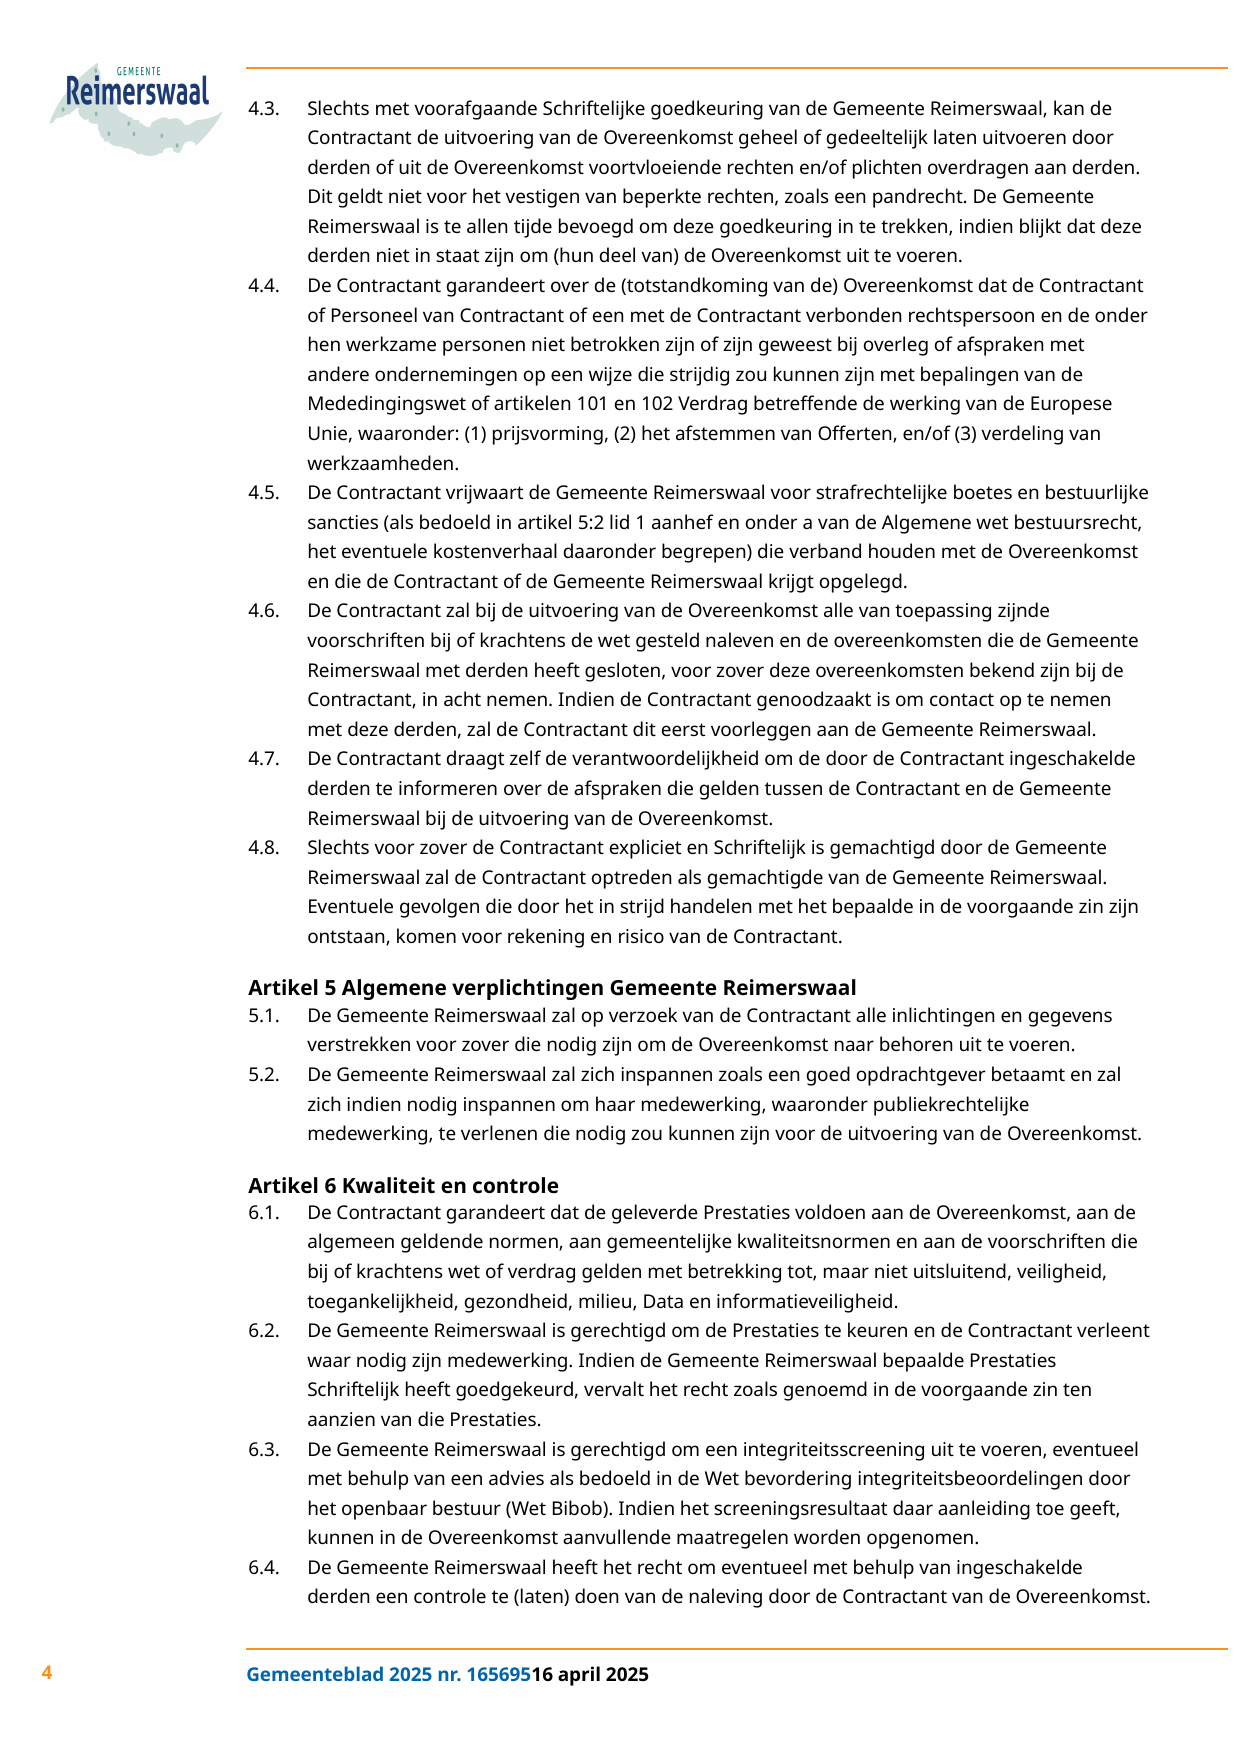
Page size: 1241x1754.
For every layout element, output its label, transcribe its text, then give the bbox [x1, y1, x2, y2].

list De Contractant draagt zelf de verantwoordelijkheid om de door de Contractant ingeschakelde derden te informeren over de afspraken die gelden tussen de Contractant en de Gemeente Reimerswaal bij de uitvoering van de Overeenkomst. [248, 746, 1152, 831]
list Slechts voor zover de Contractant expliciet en Schriftelijk is gemachtigd door de Gemeente Reimerswaal zal de Contractant optreden als gemachtigde van de Gemeente Reimerswaal. Eventuele gevolgen die door het in strijd handelen met het bepaalde in de voorgaande zin zijn ontstaan, komen voor rekening en risico van de Contractant. [248, 834, 1152, 949]
list De Contractant garandeert dat de geleverde Prestaties voldoen aan de Overeenkomst, aan de algemeen geldende normen, aan gemeentelijke kwaliteitsnormen en aan de voorschriften die bij of krachtens wet of verdrag gelden met betrekking tot, maar niet uitsluitend, veiligheid, toegankelijkheid, gezondheid, milieu, Data en informatieveiligheid. [248, 1199, 1152, 1314]
list De Contractant vrijwaart de Gemeente Reimerswaal voor strafrechtelijke boetes en bestuurlijke sancties (als bedoeld in artikel 5:2 lid 1 aanhef en onder a van de Algemene wet bestuursrecht, het eventuele kostenverhaal daaronder begrepen) die verband houden met de Overeenkomst en die de Contractant of de Gemeente Reimerswaal krijgt opgelegd. [248, 479, 1152, 594]
list De Contractant garandeert over de (totstandkoming van de) Overeenkomst dat de Contractant of Personeel van Contractant of een met de Contractant verbonden rechtspersoon en de onder hen werkzame personen niet betrokken zijn of zijn geweest bij overleg of afspraken met andere ondernemingen op een wijze die strijdig zou kunnen zijn met bepalingen van de Mededingingswet of artikelen 101 en 102 Verdrag betreffende de werking van de Europese Unie, waaronder: (1) prijsvorming, (2) het afstemmen van Offerten, en/of (3) verdeling van werkzaamheden. [248, 272, 1152, 476]
text Artikel 6 Kwaliteit en controle [248, 1171, 1152, 1199]
list De Gemeente Reimerswaal heeft het recht om eventueel met behulp van ingeschakelde derden een controle te (laten) doen van de naleving door de Contractant van de Overeenkomst. [248, 1554, 1152, 1609]
list De Gemeente Reimerswaal zal zich inspannen zoals een goed opdrachtgever betaamt en zal zich indien nodig inspannen om haar medewerking, waaronder publiekrechtelijke medewerking, te verlenen die nodig zou kunnen zijn voor de uitvoering van de Overeenkomst. [248, 1061, 1152, 1146]
list Slechts met voorafgaande Schriftelijke goedkeuring van de Gemeente Reimerswaal, kan de Contractant de uitvoering van de Overeenkomst geheel of gedeeltelijk laten uitvoeren door derden of uit de Overeenkomst voortvloeiende rechten en/of plichten overdragen aan derden. Dit geldt niet voor het vestigen van beperkte rechten, zoals een pandrecht. De Gemeente Reimerswaal is te allen tijde bevoegd om deze goedkeuring in te trekken, indien blijkt dat deze derden niet in staat zijn om (hun deel van) de Overeenkomst uit te voeren. [248, 95, 1152, 268]
list De Contractant zal bij de uitvoering van de Overeenkomst alle van toepassing zijnde voorschriften bij of krachtens de wet gesteld naleven en de overeenkomsten die de Gemeente Reimerswaal met derden heeft gesloten, voor zover deze overeenkomsten bekend zijn bij de Contractant, in acht nemen. Indien de Contractant genoodzaakt is om contact op te nemen met deze derden, zal de Contractant dit eerst voorleggen aan de Gemeente Reimerswaal. [248, 598, 1152, 742]
list De Gemeente Reimerswaal zal op verzoek van de Contractant alle inlichtingen en gegevens verstrekken voor zover die nodig zijn om de Overeenkomst naar behoren uit te voeren. [248, 1002, 1152, 1057]
list De Gemeente Reimerswaal is gerechtigd om de Prestaties te keuren en de Contractant verleent waar nodig zijn medewerking. Indien de Gemeente Reimerswaal bepaalde Prestaties Schriftelijk heeft goedgekeurd, vervalt het recht zoals genoemd in de voorgaande zin ten aanzien van die Prestaties. [248, 1317, 1152, 1432]
list De Gemeente Reimerswaal is gerechtigd om een integriteitsscreening uit te voeren, eventueel met behulp van een advies als bedoeld in de Wet bevordering integriteitsbeoordelingen door het openbaar bestuur (Wet Bibob). Indien het screeningsresultaat daar aanleiding toe geeft, kunnen in de Overeenkomst aanvullende maatregelen worden opgenomen. [248, 1436, 1152, 1550]
picture [41, 47, 231, 172]
text Artikel 5 Algemene verplichtingen Gemeente Reimerswaal [248, 973, 1152, 1002]
